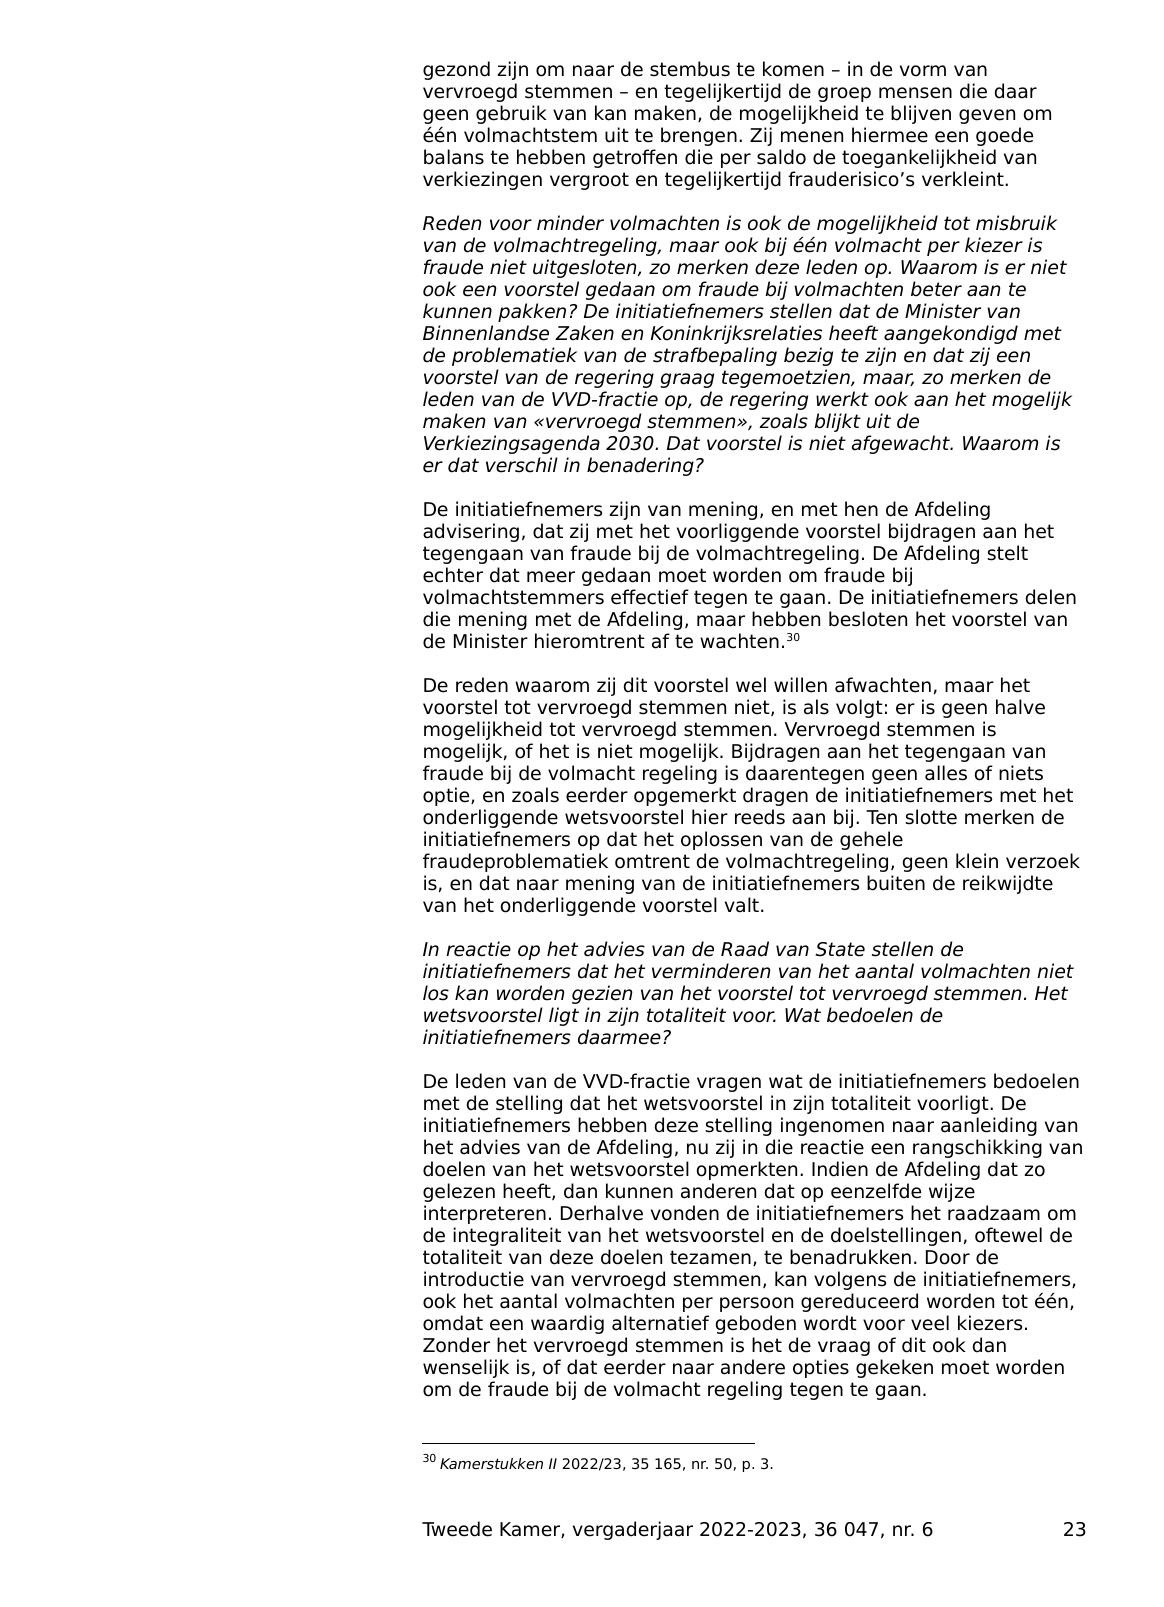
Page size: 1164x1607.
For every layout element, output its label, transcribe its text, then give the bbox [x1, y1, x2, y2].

text De initiatiefnemers zijn van mening, en met hen de Afdeling advisering, dat zij met het voorliggende voorstel bijdragen aan het tegengaan van fraude bij de volmachtregeling. De Afdeling stelt echter dat meer gedaan moet worden om fraude bij volmachtstemmers effectief tegen te gaan. De initiatiefnemers delen die mening met de Afdeling, maar hebben besloten het voorstel van de Minister hieromtrent af te wachten. [422, 499, 1087, 653]
text Kamerstukken II 2022/23, 35 165, nr. 50, p. 3. [422, 1452, 1087, 1474]
text Reden voor minder volmachten is ook de mogelijkheid tot misbruik van de volmachtregeling, maar ook bij één volmacht per kiezer is fraude niet uitgesloten, zo merken deze leden op. Waarom is er niet ook een voorstel gedaan om fraude bij volmachten beter aan te kunnen pakken? De initiatiefnemers stellen dat de Minister van Binnenlandse Zaken en Koninkrijksrelaties heeft aangekondigd met de problematiek van de strafbepaling bezig te zijn en dat zij een voorstel van de regering graag tegemoetzien, maar, zo merken de leden van de VVD-fractie op, de regering werkt ook aan het mogelijk maken van «vervroegd stemmen», zoals blijkt uit de Verkiezingsagenda 2030. Dat voorstel is niet afgewacht. Waarom is er dat verschil in benadering? [422, 213, 1087, 477]
text De reden waarom zij dit voorstel wel willen afwachten, maar het voorstel tot vervroegd stemmen niet, is als volgt: er is geen halve mogelijkheid tot vervroegd stemmen. Vervroegd stemmen is mogelijk, of het is niet mogelijk. Bijdragen aan het tegengaan van fraude bij de volmacht regeling is daarentegen geen alles of niets optie, en zoals eerder opgemerkt dragen de initiatiefnemers met het onderliggende wetsvoorstel hier reeds aan bij. Ten slotte merken de initiatiefnemers op dat het oplossen van de gehele fraudeproblematiek omtrent de volmachtregeling, geen klein verzoek is, en dat naar mening van de initiatiefnemers buiten de reikwijdte van het onderliggende voorstel valt. [422, 675, 1087, 917]
text De leden van de VVD-fractie vragen wat de initiatiefnemers bedoelen met de stelling dat het wetsvoorstel in zijn totaliteit voorligt. De initiatiefnemers hebben deze stelling ingenomen naar aanleiding van het advies van de Afdeling, nu zij in die reactie een rangschikking van doelen van het wetsvoorstel opmerkten. Indien de Afdeling dat zo gelezen heeft, dan kunnen anderen dat op eenzelfde wijze interpreteren. Derhalve vonden de initiatiefnemers het raadzaam om de integraliteit van het wetsvoorstel en de doelstellingen, oftewel de totaliteit van deze doelen tezamen, te benadrukken. Door de introductie van vervroegd stemmen, kan volgens de initiatiefnemers, ook het aantal volmachten per persoon gereduceerd worden tot één, omdat een waardig alternatief geboden wordt voor veel kiezers. Zonder het vervroegd stemmen is het de vraag of dit ook dan wenselijk is, of dat eerder naar andere opties gekeken moet worden om de fraude bij de volmacht regeling tegen te gaan. [422, 1071, 1087, 1401]
text In reactie op het advies van de Raad van State stellen de initiatiefnemers dat het verminderen van het aantal volmachten niet los kan worden gezien van het voorstel tot vervroegd stemmen. Het wetsvoorstel ligt in zijn totaliteit voor. Wat bedoelen de initiatiefnemers daarmee? [422, 939, 1087, 1049]
text gezond zijn om naar de stembus te komen – in de vorm van vervroegd stemmen – en tegelijkertijd de groep mensen die daar geen gebruik van kan maken, de mogelijkheid te blijven geven om één volmachtstem uit te brengen. Zij menen hiermee een goede balans te hebben getroffen die per saldo de toegankelijkheid van verkiezingen vergroot en tegelijkertijd frauderisico’s verkleint. [422, 59, 1087, 191]
